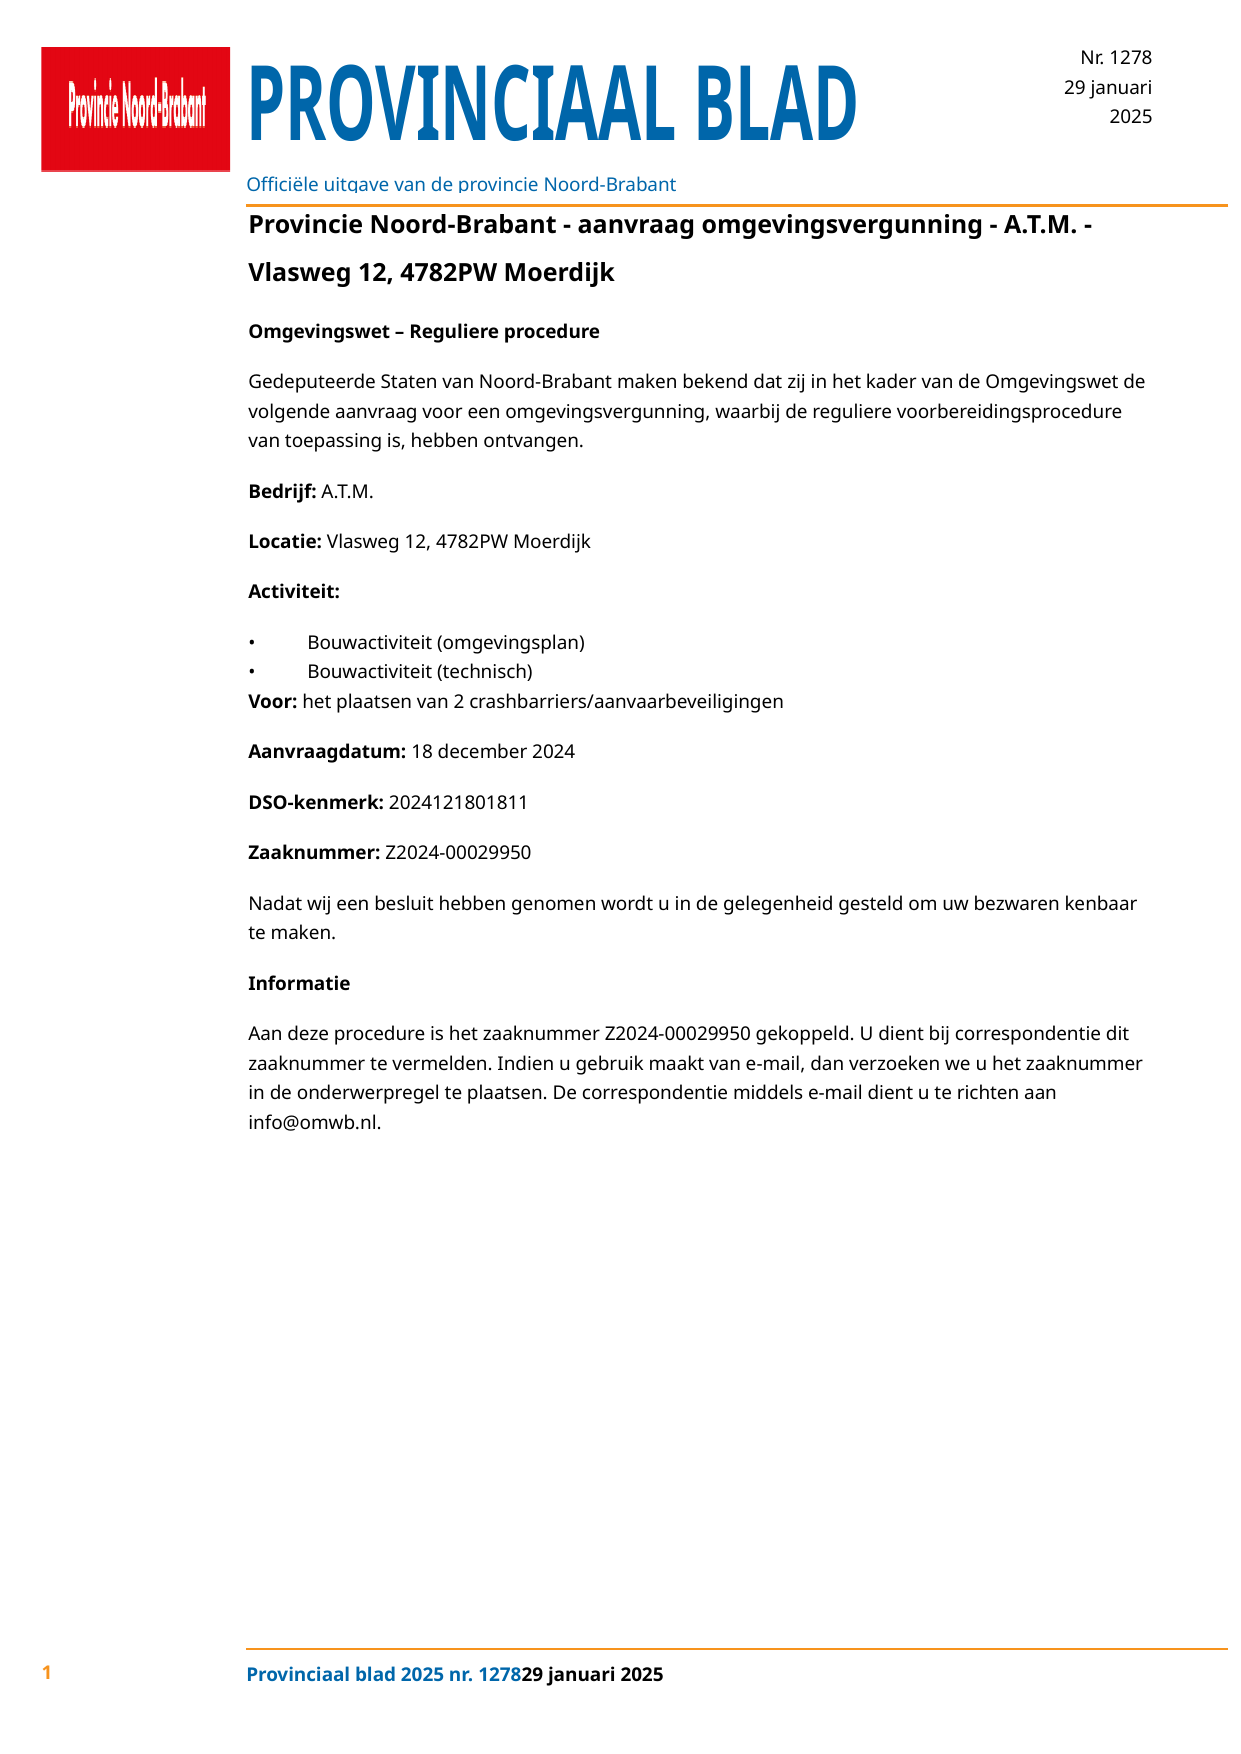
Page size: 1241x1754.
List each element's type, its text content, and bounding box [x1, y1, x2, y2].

text Omgevingswet – Reguliere procedure [248, 318, 1152, 344]
text Gedeputeerde Staten van Noord-Brabant maken bekend dat zij in het kader van de Omgevingswet de volgende aanvraag voor een omgevingsvergunning, waarbij de reguliere voorbereidingsprocedure van toepassing is, hebben ontvangen. [248, 368, 1152, 453]
text Provincie Noord-Brabant - aanvraag omgevingsvergunning - A.T.M. - Vlasweg 12, 4782PW Moerdijk [248, 207, 1152, 288]
text DSO-kenmerk: 2024121801811 [248, 789, 1152, 815]
text Bedrijf: A.T.M. [248, 478, 1152, 504]
text Activiteit: [248, 579, 1152, 604]
text Nadat wij een besluit hebben genomen wordt u in de gelegenheid gesteld om uw bezwaren kenbaar te maken. [248, 890, 1152, 945]
text Informatie [248, 970, 1152, 996]
list Bouwactiviteit (omgevingsplan) [248, 629, 1152, 655]
text Aanvraagdatum: 18 december 2024 [248, 739, 1152, 764]
list Bouwactiviteit (technisch) [248, 659, 1152, 684]
text Voor: het plaatsen van 2 crashbarriers/aanvaarbeveiligingen [248, 688, 1152, 714]
text Locatie: Vlasweg 12, 4782PW Moerdijk [248, 528, 1152, 554]
text Zaaknummer: Z2024-00029950 [248, 839, 1152, 865]
picture [41, 47, 231, 172]
text Aan deze procedure is het zaaknummer Z2024-00029950 gekoppeld. U dient bij correspondentie dit zaaknummer te vermelden. Indien u gebruik maakt van e-mail, dan verzoeken we u het zaaknummer in de onderwerpregel te plaatsen. De correspondentie middels e-mail dient u te richten aan info@omwb.nl. [248, 1020, 1152, 1135]
